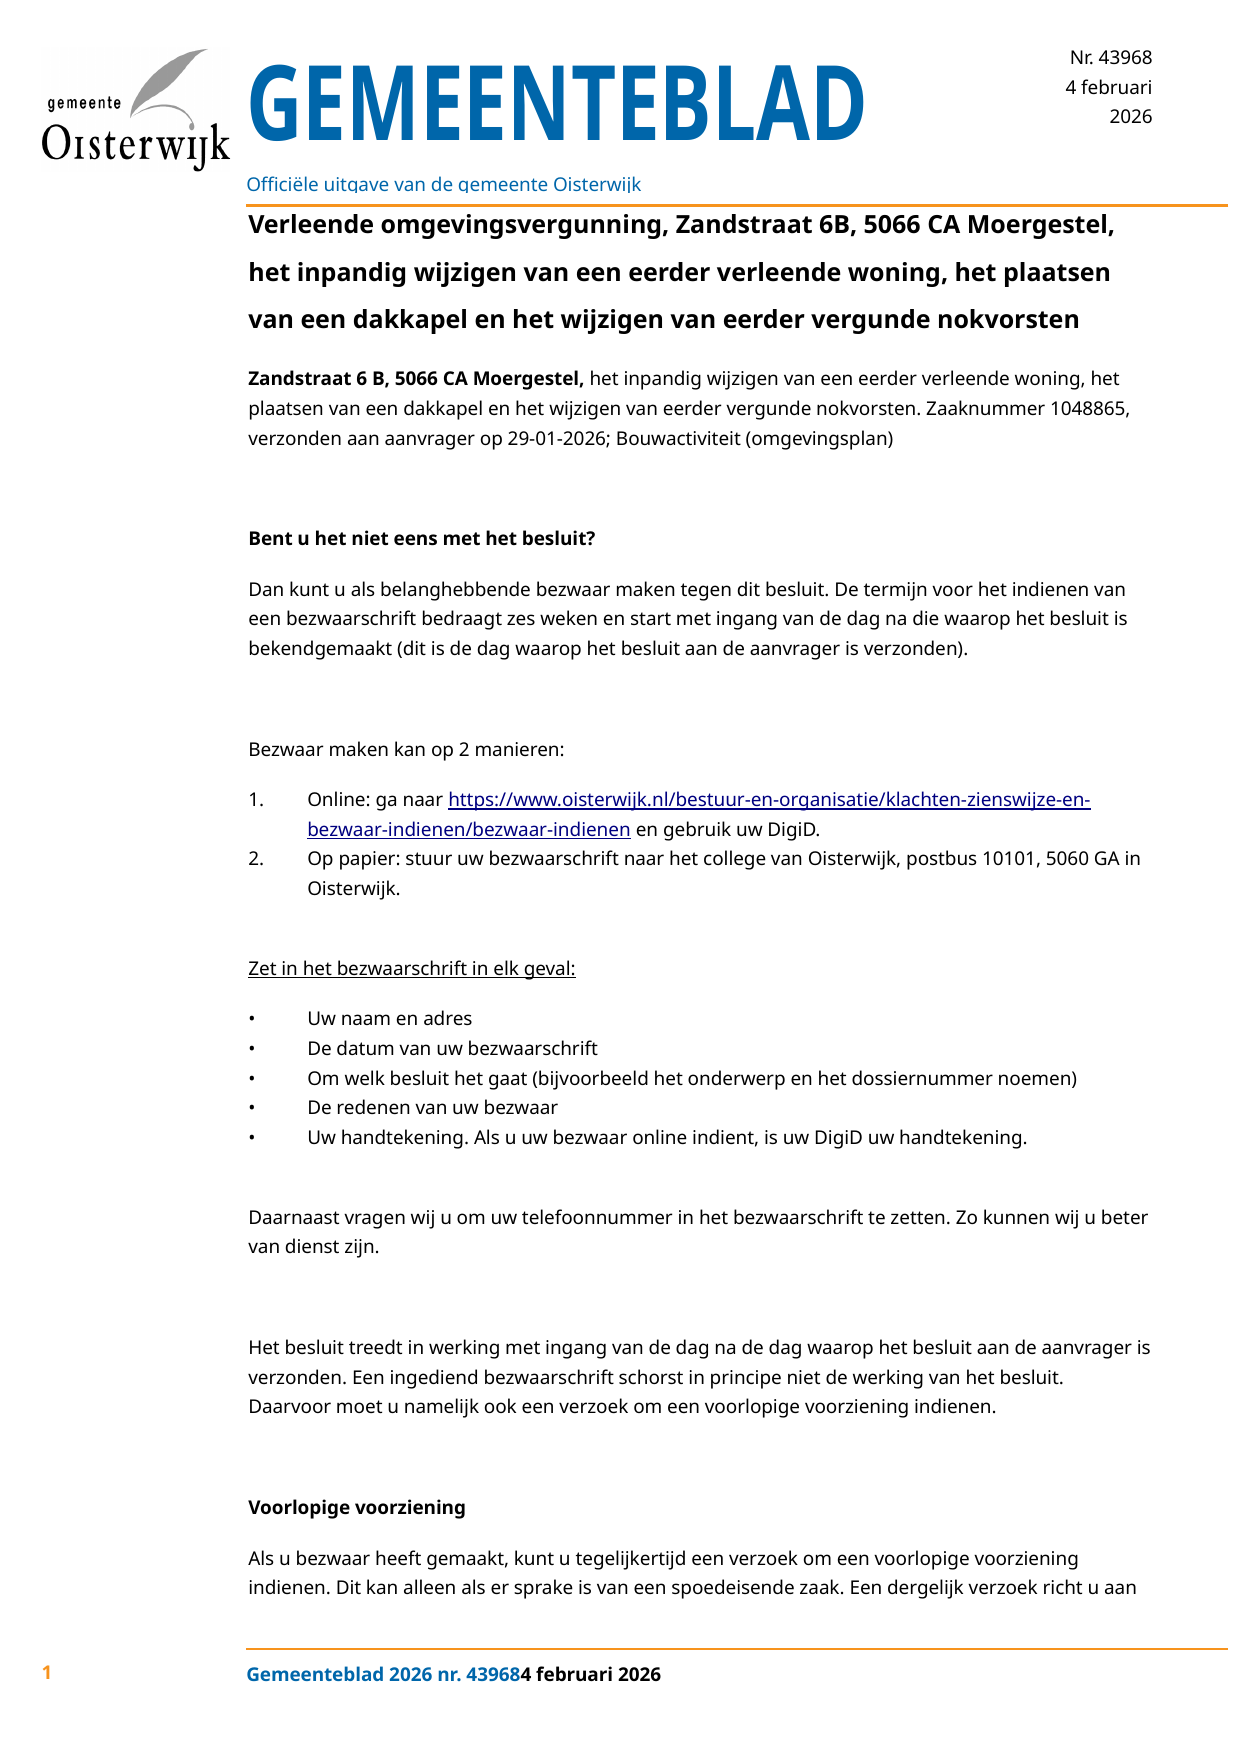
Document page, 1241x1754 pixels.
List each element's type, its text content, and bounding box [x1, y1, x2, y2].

text Zet in het bezwaarschrift in elk geval: [248, 955, 1152, 981]
list De datum van uw bezwaarschrift [248, 1035, 1152, 1061]
picture [41, 47, 231, 172]
text Dan kunt u als belanghebbende bezwaar maken tegen dit besluit. De termijn voor het indienen van een bezwaarschrift bedraagt zes weken en start met ingang van de dag na die waarop het besluit is bekendgemaakt (dit is de dag waarop het besluit aan de aanvrager is verzonden). [248, 576, 1152, 661]
list Online: ga naar https://www.oisterwijk.nl/bestuur-en-organisatie/klachten-zienswijze-en-bezwaar-indienen/bezwaar-indienen en gebruik uw DigiD. [248, 786, 1152, 842]
list De redenen van uw bezwaar [248, 1094, 1152, 1120]
text Zandstraat 6 B, 5066 CA Moergestel, het inpandig wijzigen van een eerder verleende woning, het plaatsen van een dakkapel en het wijzigen van eerder vergunde nokvorsten. Zaaknummer 1048865, verzonden aan aanvrager op 29-01-2026; Bouwactiviteit (omgevingsplan) [248, 366, 1152, 450]
text Bezwaar maken kan op 2 manieren: [248, 736, 1152, 762]
text Als u bezwaar heeft gemaakt, kunt u tegelijkertijd een verzoek om een voorlopige voorziening indienen. Dit kan alleen als er sprake is van een spoedeisende zaak. Een dergelijk verzoek richt u aan [248, 1545, 1152, 1600]
list Uw naam en adres [248, 1006, 1152, 1031]
list Uw handtekening. Als u uw bezwaar online indient, is uw DigiD uw handtekening. [248, 1124, 1152, 1149]
list Op papier: stuur uw bezwaarschrift naar het college van Oisterwijk, postbus 10101, 5060 GA in Oisterwijk. [248, 846, 1152, 901]
list Om welk besluit het gaat (bijvoorbeeld het onderwerp en het dossiernummer noemen) [248, 1065, 1152, 1090]
text Het besluit treedt in werking met ingang van de dag na de dag waarop het besluit aan de aanvrager is verzonden. Een ingediend bezwaarschrift schorst in principe niet de werking van het besluit. Daarvoor moet u namelijk ook een verzoek om een voorlopige voorziening indienen. [248, 1334, 1152, 1419]
text Bent u het niet eens met het besluit? [248, 526, 1152, 551]
text Verleende omgevingsvergunning, Zandstraat 6B, 5066 CA Moergestel, het inpandig wijzigen van een eerder verleende woning, het plaatsen van een dakkapel en het wijzigen van eerder vergunde nokvorsten [248, 207, 1152, 336]
text Voorlopige voorziening [248, 1494, 1152, 1520]
text Daarnaast vragen wij u om uw telefoonnummer in het bezwaarschrift te zetten. Zo kunnen wij u beter van dienst zijn. [248, 1204, 1152, 1259]
